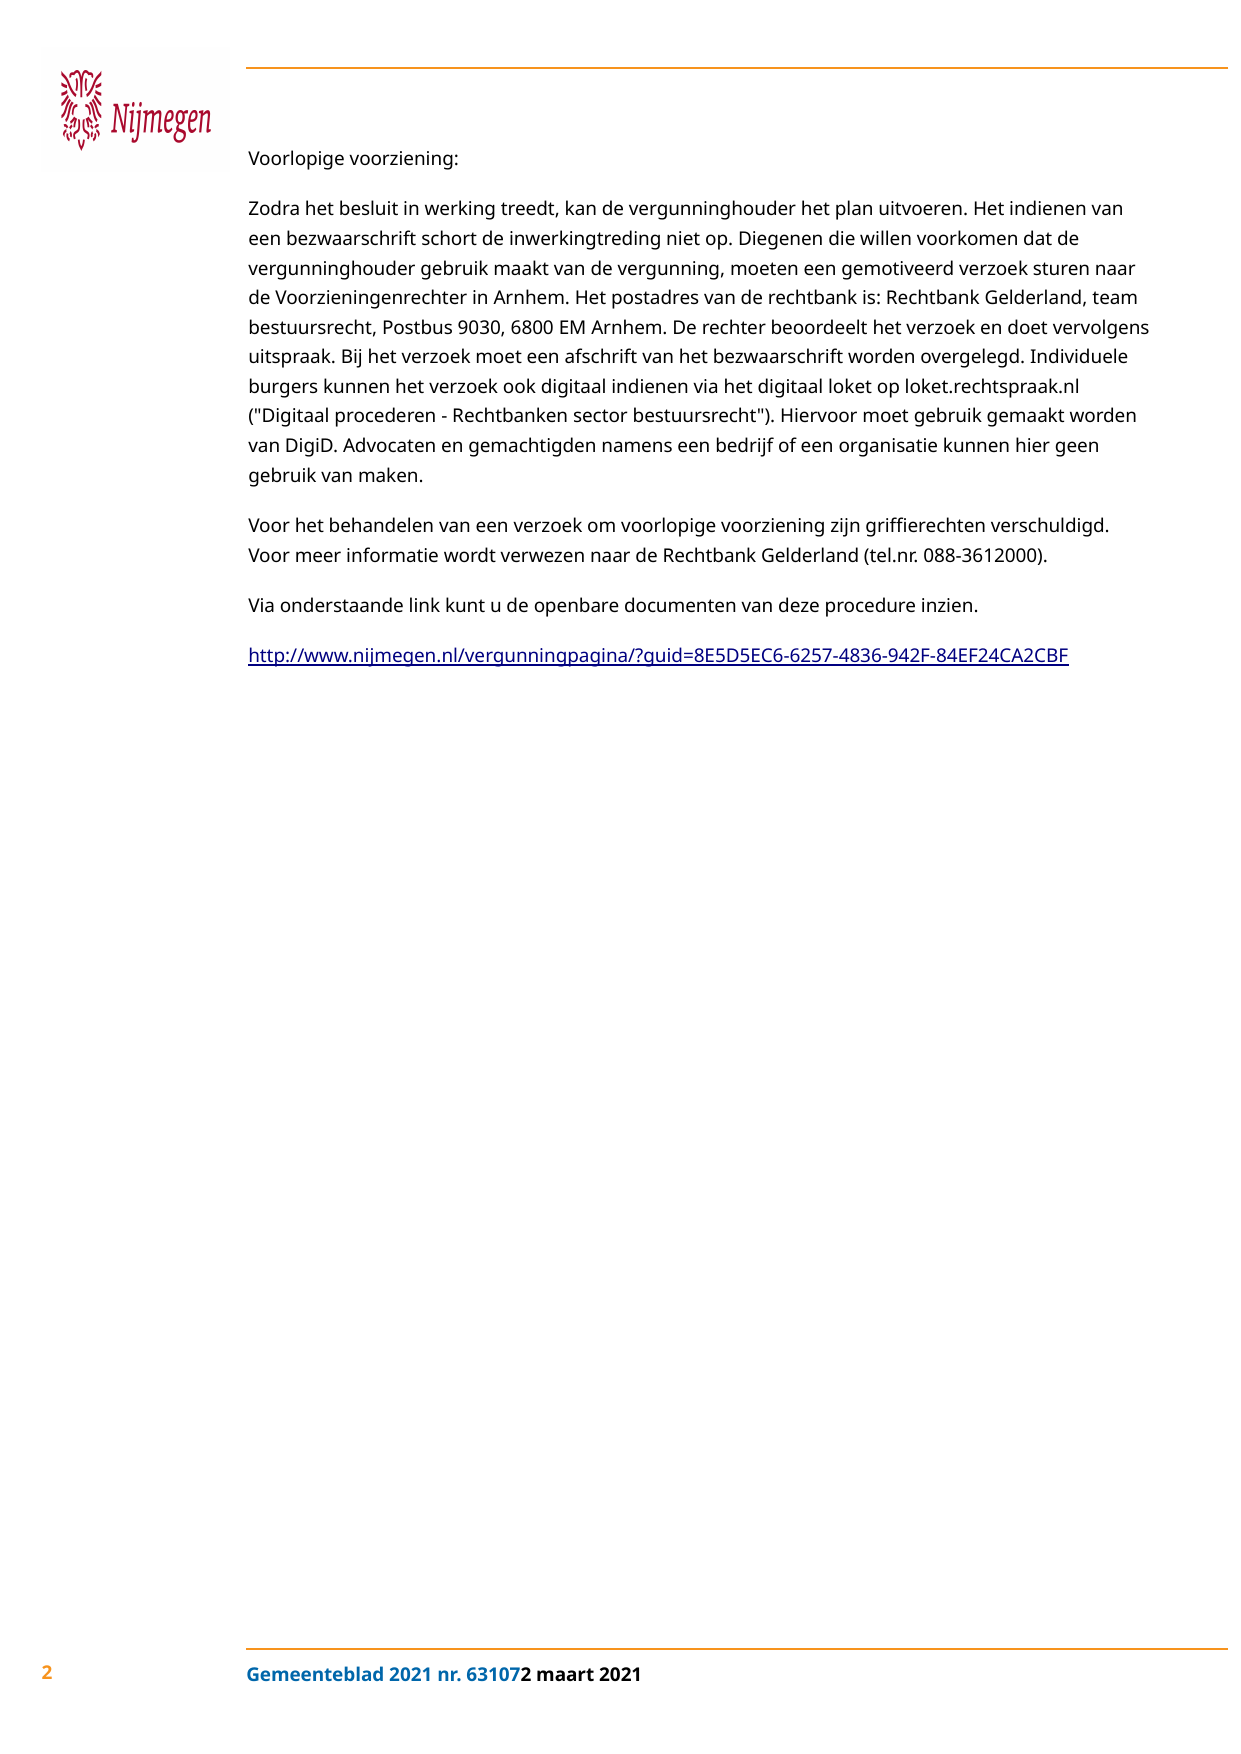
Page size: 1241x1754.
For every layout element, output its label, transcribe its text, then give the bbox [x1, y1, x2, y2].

text Voor het behandelen van een verzoek om voorlopige voorziening zijn griffierechten verschuldigd. Voor meer informatie wordt verwezen naar de Rechtbank Gelderland (tel.nr. 088-3612000). [248, 512, 1152, 568]
text Via onderstaande link kunt u de openbare documenten van deze procedure inzien. [248, 592, 1152, 618]
text Voorlopige voorziening: [248, 145, 1152, 171]
text Zodra het besluit in werking treedt, kan de vergunninghouder het plan uitvoeren. Het indienen van een bezwaarschrift schort de inwerkingtreding niet op. Diegenen die willen voorkomen dat de vergunninghouder gebruik maakt van de vergunning, moeten een gemotiveerd verzoek sturen naar de Voorzieningenrechter in Arnhem. Het postadres van de rechtbank is: Rechtbank Gelderland, team bestuursrecht, Postbus 9030, 6800 EM Arnhem. De rechter beoordeelt het verzoek en doet vervolgens uitspraak. Bij het verzoek moet een afschrift van het bezwaarschrift worden overgelegd. Individuele burgers kunnen het verzoek ook digitaal indienen via het digitaal loket op loket.rechtspraak.nl ("Digitaal procederen - Rechtbanken sector bestuursrecht"). Hiervoor moet gebruik gemaakt worden van DigiD. Advocaten en gemachtigden namens een bedrijf of een organisatie kunnen hier geen gebruik van maken. [248, 196, 1152, 488]
picture [41, 47, 231, 172]
text http://www.nijmegen.nl/vergunningpagina/?guid=8E5D5EC6-6257-4836-942F-84EF24CA2CBF [248, 643, 1152, 668]
